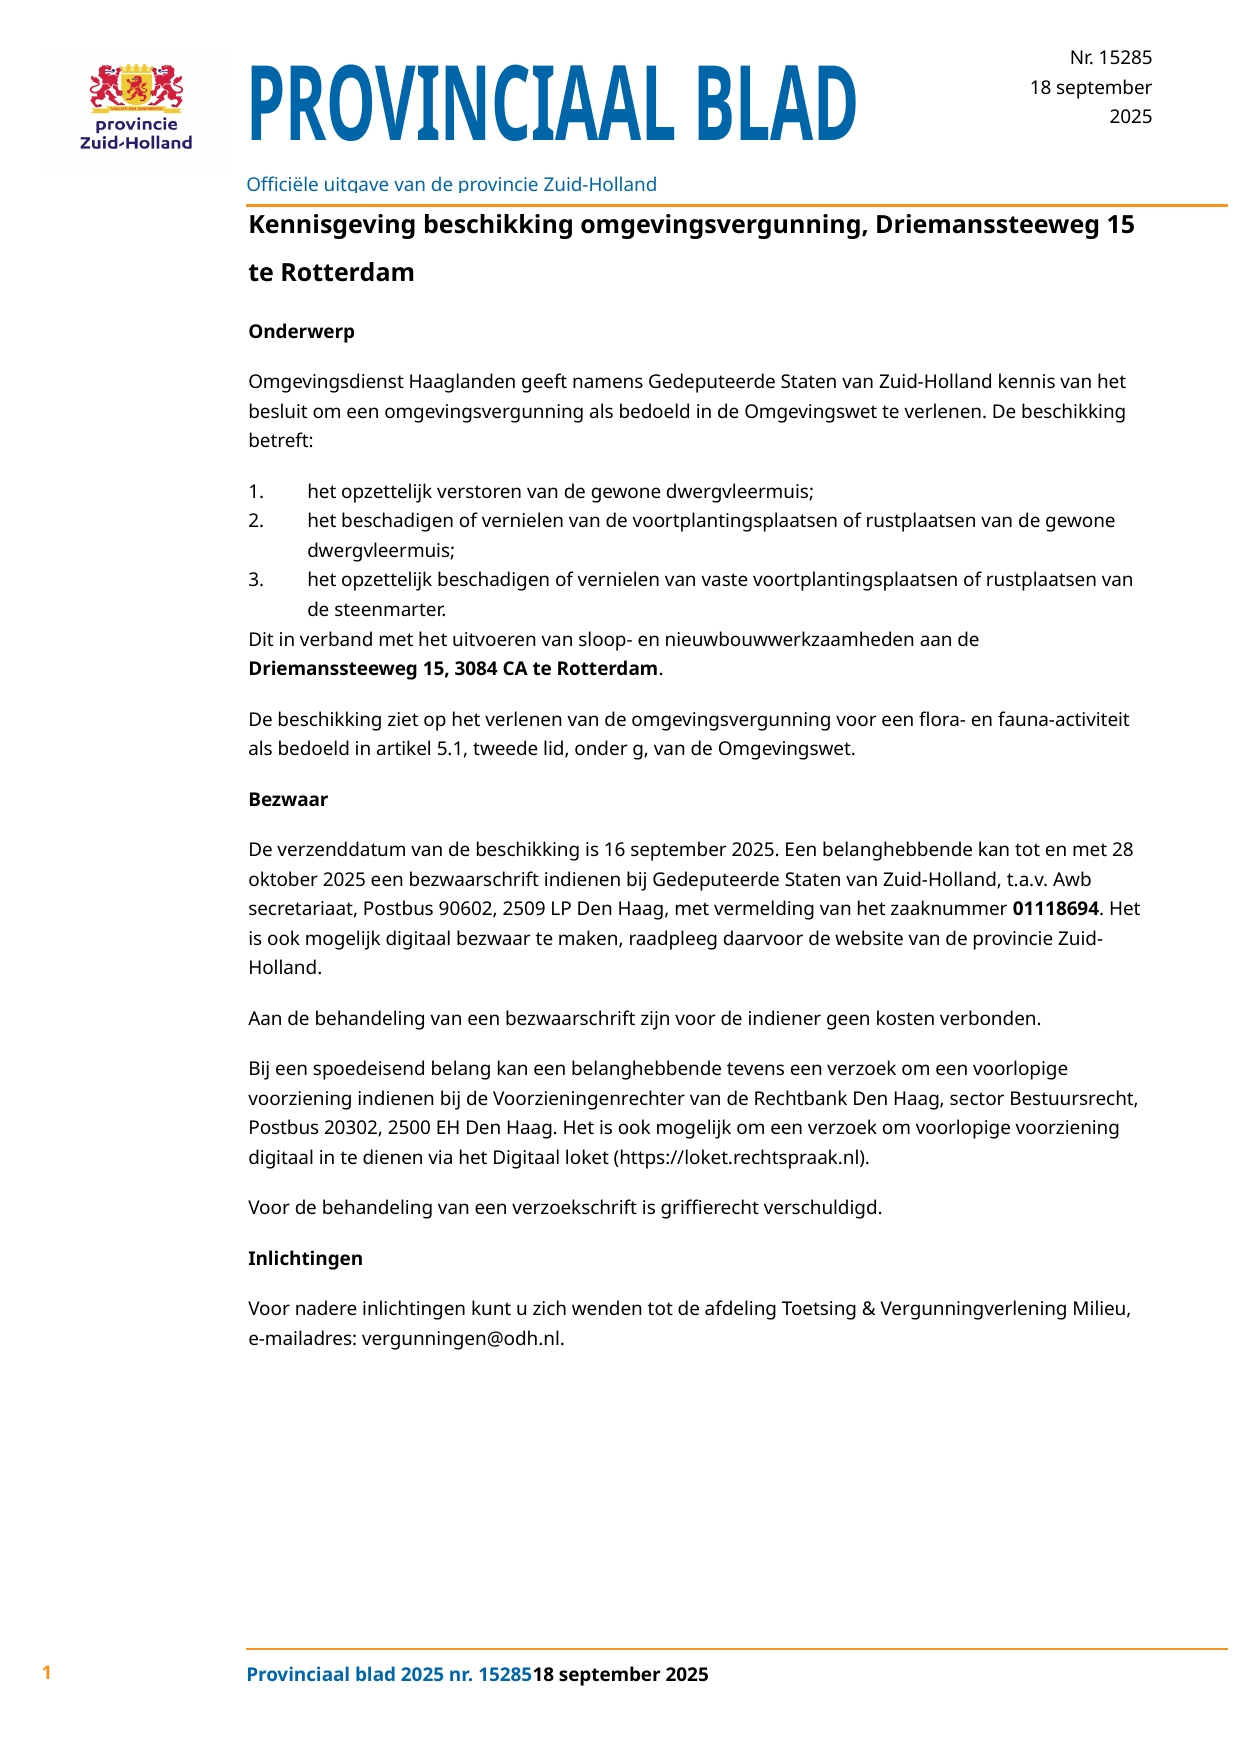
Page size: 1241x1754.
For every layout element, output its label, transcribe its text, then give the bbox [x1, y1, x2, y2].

text Bij een spoedeisend belang kan een belanghebbende tevens een verzoek om een voorlopige voorziening indienen bij de Voorzieningenrechter van de Rechtbank Den Haag, sector Bestuursrecht, Postbus 20302, 2500 EH Den Haag. Het is ook mogelijk om een verzoek om voorlopige voorziening digitaal in te dienen via het Digitaal loket (https://loket.rechtspraak.nl). [248, 1055, 1152, 1170]
text De verzenddatum van de beschikking is 16 september 2025. Een belanghebbende kan tot en met 28 oktober 2025 een bezwaarschrift indienen bij Gedeputeerde Staten van Zuid-Holland, t.a.v. Awb secretariaat, Postbus 90602, 2509 LP Den Haag, met vermelding van het zaaknummer 01118694. Het is ook mogelijk digitaal bezwaar te maken, raadpleeg daarvoor de website van de provincie Zuid-Holland. [248, 836, 1152, 980]
text Aan de behandeling van een bezwaarschrift zijn voor de indiener geen kosten verbonden. [248, 1005, 1152, 1031]
text Dit in verband met het uitvoeren van sloop- en nieuwbouwwerkzaamheden aan de Driemanssteeweg 15, 3084 CA te Rotterdam. [248, 626, 1152, 681]
list het opzettelijk verstoren van de gewone dwergvleermuis; [248, 478, 1152, 504]
text Inlichtingen [248, 1245, 1152, 1271]
text Bezwaar [248, 786, 1152, 812]
list het beschadigen of vernielen van de voortplantingsplaatsen of rustplaatsen van de gewone dwergvleermuis; [248, 507, 1152, 563]
list het opzettelijk beschadigen of vernielen van vaste voortplantingsplaatsen of rustplaatsen van de steenmarter. [248, 567, 1152, 622]
text Voor nadere inlichtingen kunt u zich wenden tot de afdeling Toetsing & Vergunningverlening Milieu, e-mailadres: vergunningen@odh.nl. [248, 1295, 1152, 1351]
picture [41, 47, 231, 172]
text Omgevingsdienst Haaglanden geeft namens Gedeputeerde Staten van Zuid-Holland kennis van het besluit om een omgevingsvergunning als bedoeld in de Omgevingswet te verlenen. De beschikking betreft: [248, 368, 1152, 453]
text Voor de behandeling van een verzoekschrift is griffierecht verschuldigd. [248, 1194, 1152, 1220]
text Kennisgeving beschikking omgevingsvergunning, Driemanssteeweg 15 te Rotterdam [248, 207, 1152, 288]
text De beschikking ziet op het verlenen van de omgevingsvergunning voor een flora- en fauna-activiteit als bedoeld in artikel 5.1, tweede lid, onder g, van de Omgevingswet. [248, 706, 1152, 761]
text Onderwerp [248, 318, 1152, 344]
